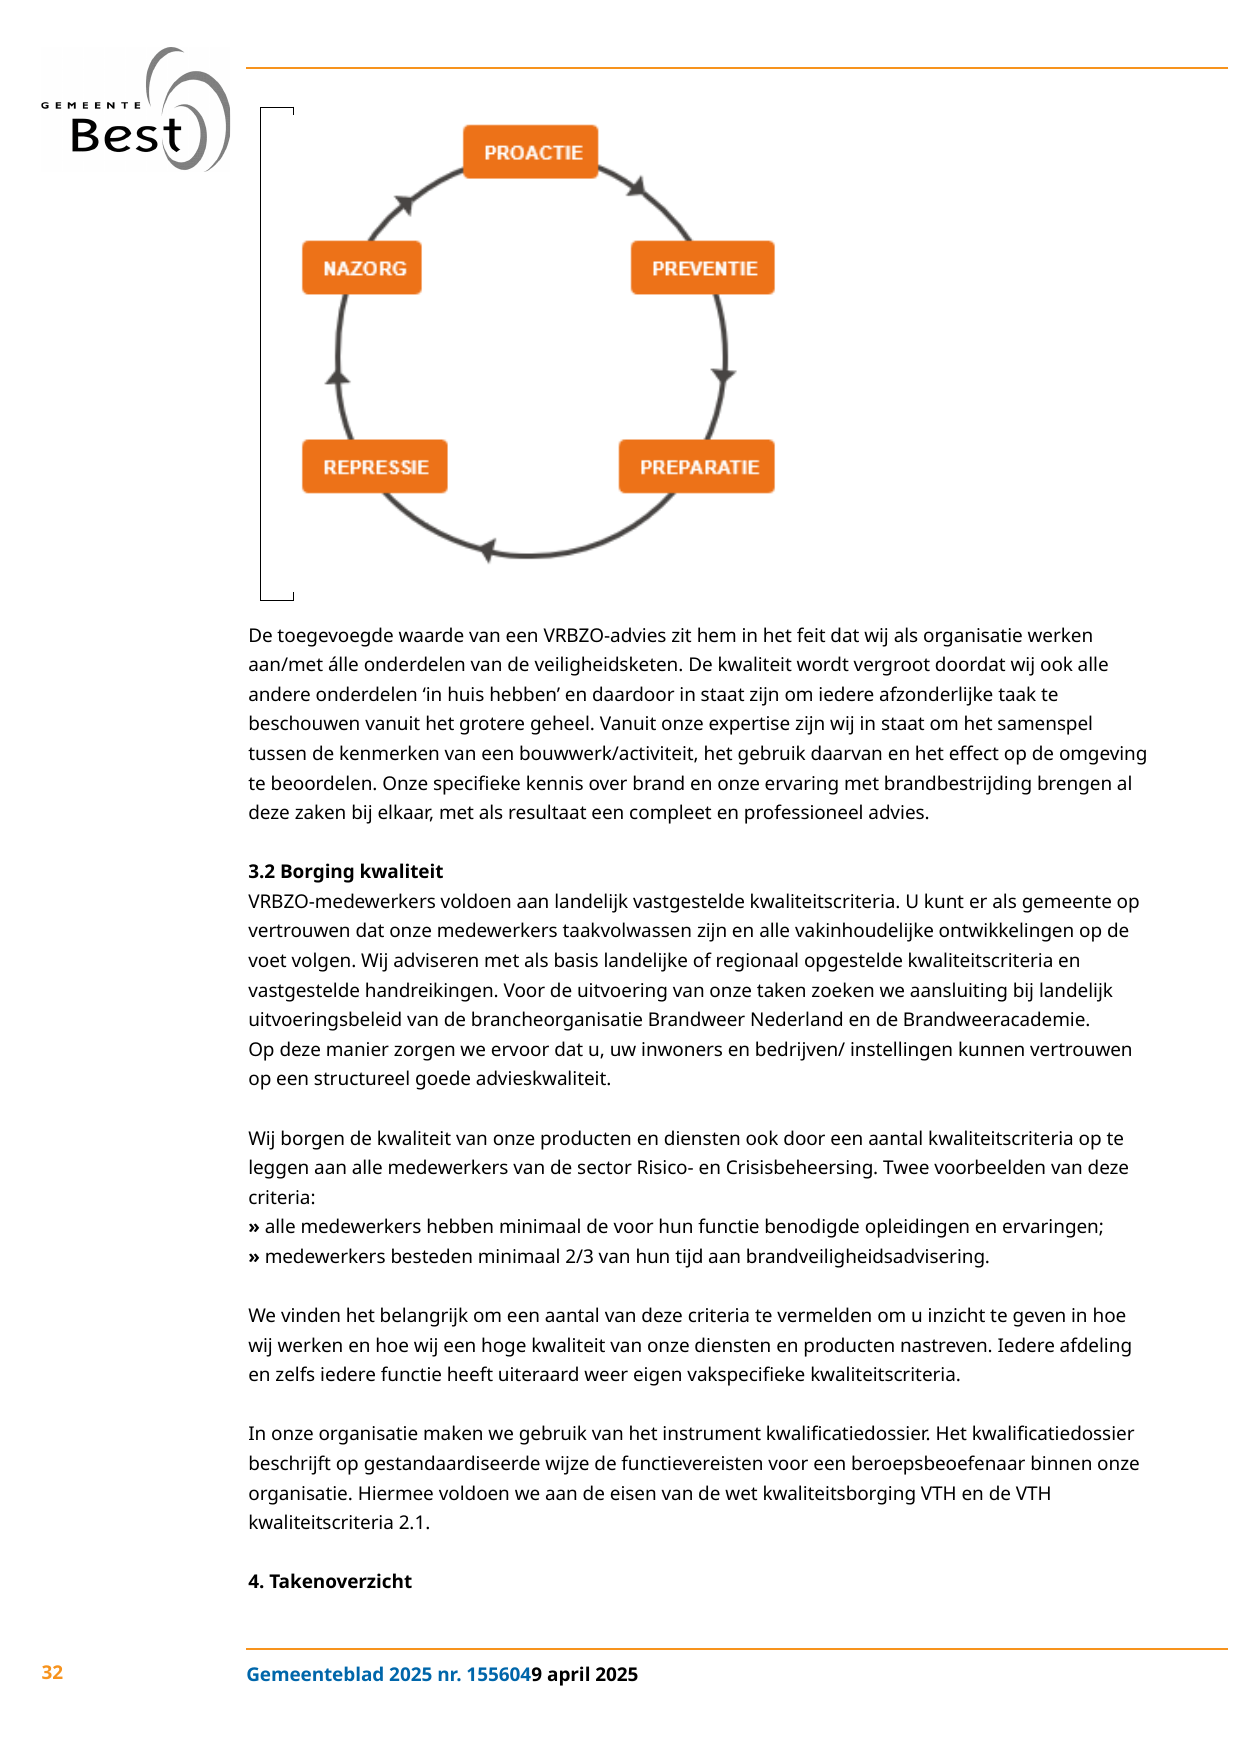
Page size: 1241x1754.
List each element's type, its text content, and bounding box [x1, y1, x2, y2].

text » medewerkers besteden minimaal 2/3 van hun tijd aan brandveiligheidsadvisering. [248, 1243, 1152, 1269]
text 4. Takenoverzicht [248, 1568, 1152, 1594]
picture [41, 47, 231, 172]
text De toegevoegde waarde van een VRBZO-advies zit hem in het feit dat wij als organisatie werken aan/met álle onderdelen van de veiligheidsketen. De kwaliteit wordt vergroot doordat wij ook alle andere onderdelen ‘in huis hebben’ en daardoor in staat zijn om iedere afzonderlijke taak te beschouwen vanuit het grotere geheel. Vanuit onze expertise zijn wij in staat om het samenspel tussen de kenmerken van een bouwwerk/activiteit, het gebruik daarvan en het effect op de omgeving te beoordelen. Onze specifieke kennis over brand en onze ervaring met brandbestrijding brengen al deze zaken bij elkaar, met als resultaat een compleet en professioneel advies. [248, 622, 1152, 825]
text Op deze manier zorgen we ervoor dat u, uw inwoners en bedrijven/ instellingen kunnen vertrouwen op een structureel goede advieskwaliteit. [248, 1036, 1152, 1091]
text VRBZO-medewerkers voldoen aan landelijk vastgestelde kwaliteitscriteria. U kunt er als gemeente op vertrouwen dat onze medewerkers taakvolwassen zijn en alle vakinhoudelijke ontwikkelingen op de voet volgen. Wij adviseren met als basis landelijke of regionaal opgestelde kwaliteitscriteria en vastgestelde handreikingen. Voor de uitvoering van onze taken zoeken we aansluiting bij landelijk uitvoeringsbeleid van de brancheorganisatie Brandweer Nederland en de Brandweeracademie. [248, 888, 1152, 1032]
text Wij borgen de kwaliteit van onze producten en diensten ook door een aantal kwaliteitscriteria op te leggen aan alle medewerkers van de sector Risico- en Crisisbeheersing. Twee voorbeelden van deze criteria: [248, 1125, 1152, 1210]
text In onze organisatie maken we gebruik van het instrument kwalificatiedossier. Het kwalificatiedossier beschrijft op gestandaardiseerde wijze de functievereisten voor een beroepsbeoefenaar binnen onze organisatie. Hiermee voldoen we aan de eisen van de wet kwaliteitsborging VTH en de VTH kwaliteitscriteria 2.1. [248, 1421, 1152, 1535]
text We vinden het belangrijk om een aantal van deze criteria te vermelden om u inzicht te geven in hoe wij werken en hoe wij een hoge kwaliteit van onze diensten en producten nastreven. Iedere afdeling en zelfs iedere functie heeft uiteraard weer eigen vakspecifieke kwaliteitscriteria. [248, 1302, 1152, 1387]
text 3.2 Borging kwaliteit [248, 858, 1152, 884]
picture [268, 115, 801, 592]
text » alle medewerkers hebben minimaal de voor hun functie benodigde opleidingen en ervaringen; [248, 1213, 1152, 1239]
